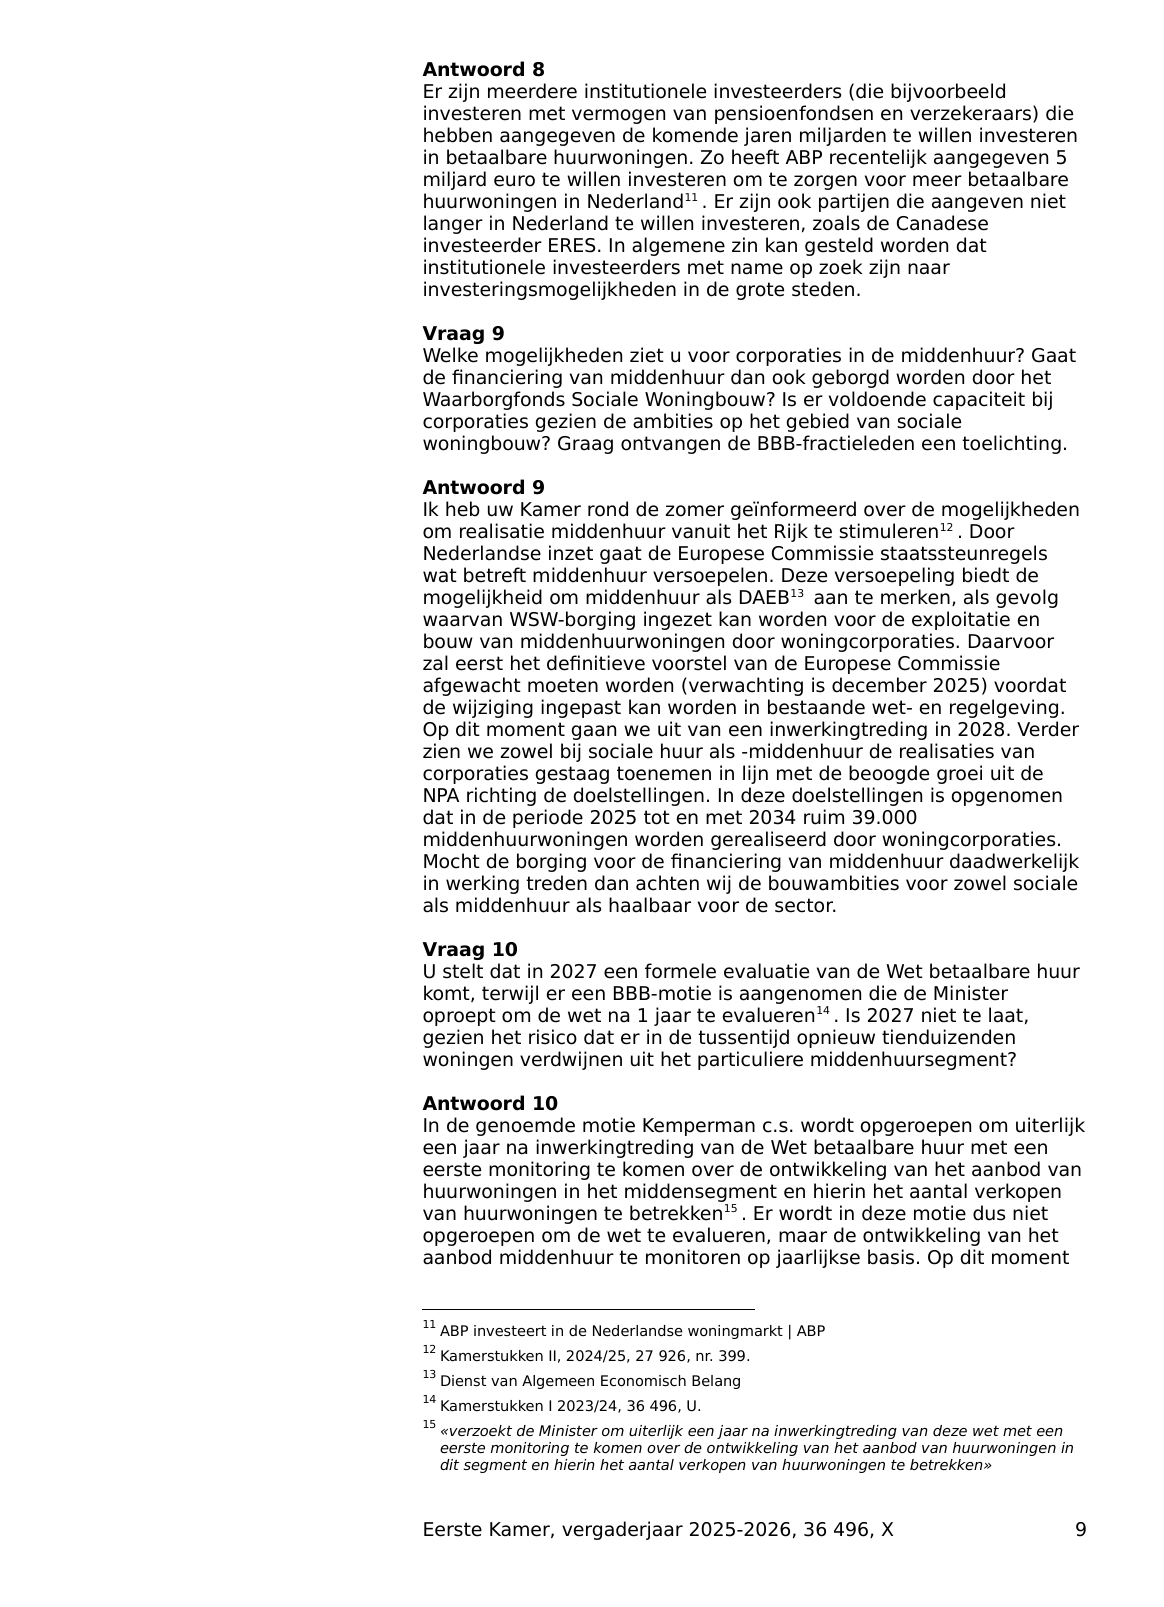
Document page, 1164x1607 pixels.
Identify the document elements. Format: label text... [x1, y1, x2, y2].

text Welke mogelijkheden ziet u voor corporaties in de middenhuur? Gaat de financiering van middenhuur dan ook geborgd worden door het Waarborgfonds Sociale Woningbouw? Is er voldoende capaciteit bij corporaties gezien de ambities op het gebied van sociale woningbouw? Graag ontvangen de BBB-fractieleden een toelichting. [422, 345, 1087, 455]
text Vraag 9 [422, 323, 1087, 345]
text Kamerstukken II, 2024/25, 27 926, nr. 399. [422, 1343, 1087, 1366]
text ABP investeert in de Nederlandse woningmarkt | ABP [422, 1318, 1087, 1341]
text Dienst van Algemeen Economisch Belang [422, 1368, 1087, 1391]
text Antwoord 8 [422, 59, 1087, 81]
text Vraag 10 [422, 939, 1087, 961]
text Antwoord 10 [422, 1093, 1087, 1115]
text Antwoord 9 [422, 477, 1087, 499]
text Er zijn meerdere institutionele investeerders (die bijvoorbeeld investeren met vermogen van pensioenfondsen en verzekeraars) die hebben aangegeven de komende jaren miljarden te willen investeren in betaalbare huurwoningen. Zo heeft ABP recentelijk aangegeven 5 miljard euro te willen investeren om te zorgen voor meer betaalbare huurwoningen in Nederland. Er zijn ook partijen die aangeven niet langer in Nederland te willen investeren, zoals de Canadese investeerder ERES. In algemene zin kan gesteld worden dat institutionele investeerders met name op zoek zijn naar investeringsmogelijkheden in de grote steden. [422, 81, 1087, 301]
text In de genoemde motie Kemperman c.s. wordt opgeroepen om uiterlijk een jaar na inwerkingtreding van de Wet betaalbare huur met een eerste monitoring te komen over de ontwikkeling van het aanbod van huurwoningen in het middensegment en hierin het aantal verkopen van huurwoningen te betrekken. Er wordt in deze motie dus niet opgeroepen om de wet te evalueren, maar de ontwikkeling van het aanbod middenhuur te monitoren op jaarlijkse basis. Op dit moment [422, 1115, 1087, 1269]
text Kamerstukken I 2023/24, 36 496, U. [422, 1393, 1087, 1416]
text U stelt dat in 2027 een formele evaluatie van de Wet betaalbare huur komt, terwijl er een BBB-motie is aangenomen die de Minister oproept om de wet na 1 jaar te evalueren. Is 2027 niet te laat, gezien het risico dat er in de tussentijd opnieuw tienduizenden woningen verdwijnen uit het particuliere middenhuursegment? [422, 961, 1087, 1071]
text Ik heb uw Kamer rond de zomer geïnformeerd over de mogelijkheden om realisatie middenhuur vanuit het Rijk te stimuleren. Door Nederlandse inzet gaat de Europese Commissie staatssteunregels wat betreft middenhuur versoepelen. Deze versoepeling biedt de mogelijkheid om middenhuur als DAEB aan te merken, als gevolg waarvan WSW-borging ingezet kan worden voor de exploitatie en bouw van middenhuurwoningen door woningcorporaties. Daarvoor zal eerst het definitieve voorstel van de Europese Commissie afgewacht moeten worden (verwachting is december 2025) voordat de wijziging ingepast kan worden in bestaande wet- en regelgeving. Op dit moment gaan we uit van een inwerkingtreding in 2028. Verder zien we zowel bij sociale huur als -middenhuur de realisaties van corporaties gestaag toenemen in lijn met de beoogde groei uit de NPA richting de doelstellingen. In deze doelstellingen is opgenomen dat in de periode 2025 tot en met 2034 ruim 39.000 middenhuurwoningen worden gerealiseerd door woningcorporaties. Mocht de borging voor de financiering van middenhuur daadwerkelijk in werking treden dan achten wij de bouwambities voor zowel sociale als middenhuur als haalbaar voor de sector. [422, 499, 1087, 917]
text «verzoekt de Minister om uiterlijk een jaar na inwerkingtreding van deze wet met een eerste monitoring te komen over de ontwikkeling van het aanbod van huurwoningen in dit segment en hierin het aantal verkopen van huurwoningen te betrekken» [422, 1418, 1087, 1474]
